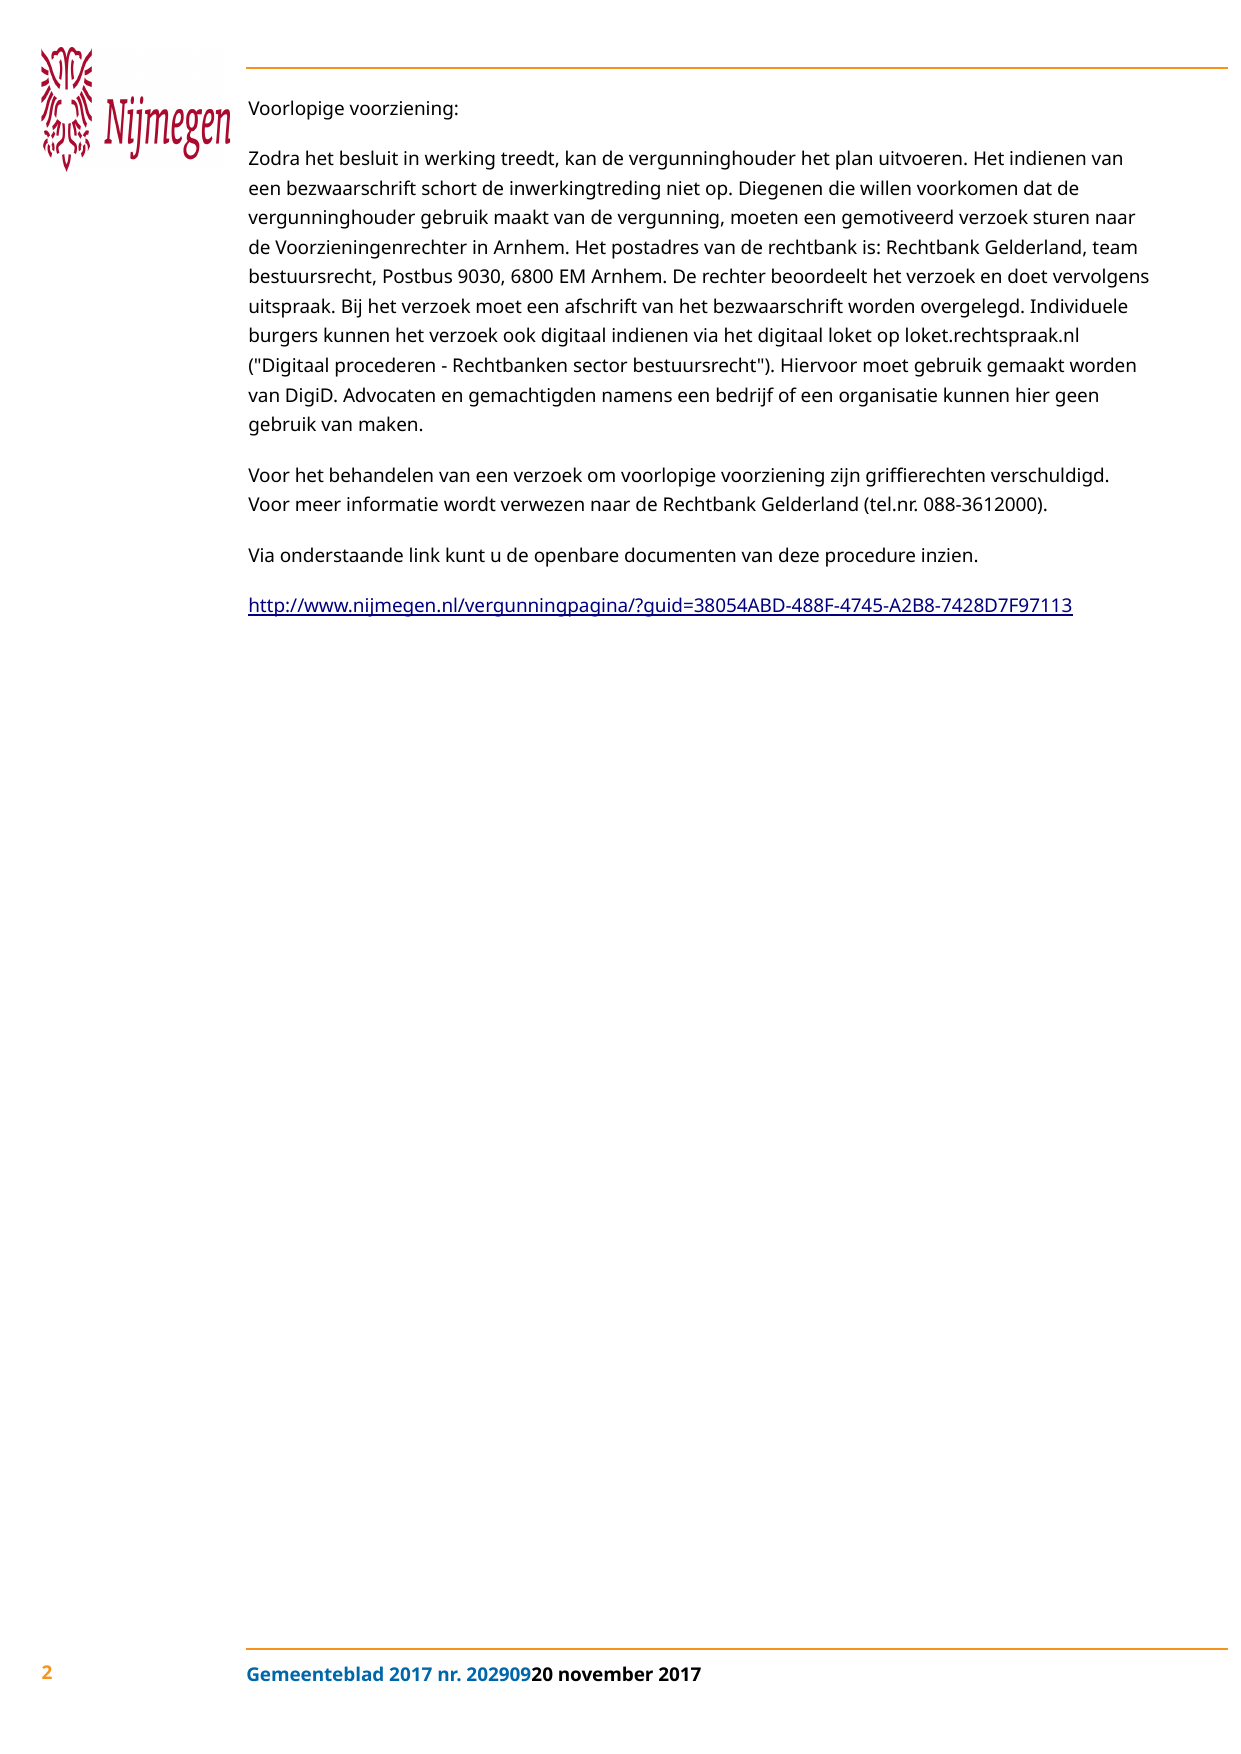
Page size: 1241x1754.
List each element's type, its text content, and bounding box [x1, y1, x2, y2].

text http://www.nijmegen.nl/vergunningpagina/?guid=38054ABD-488F-4745-A2B8-7428D7F97113 [248, 592, 1152, 618]
text Via onderstaande link kunt u de openbare documenten van deze procedure inzien. [248, 542, 1152, 568]
picture [41, 47, 231, 172]
text Voor het behandelen van een verzoek om voorlopige voorziening zijn griffierechten verschuldigd. Voor meer informatie wordt verwezen naar de Rechtbank Gelderland (tel.nr. 088-3612000). [248, 462, 1152, 517]
text Zodra het besluit in werking treedt, kan de vergunninghouder het plan uitvoeren. Het indienen van een bezwaarschrift schort de inwerkingtreding niet op. Diegenen die willen voorkomen dat de vergunninghouder gebruik maakt van de vergunning, moeten een gemotiveerd verzoek sturen naar de Voorzieningenrechter in Arnhem. Het postadres van de rechtbank is: Rechtbank Gelderland, team bestuursrecht, Postbus 9030, 6800 EM Arnhem. De rechter beoordeelt het verzoek en doet vervolgens uitspraak. Bij het verzoek moet een afschrift van het bezwaarschrift worden overgelegd. Individuele burgers kunnen het verzoek ook digitaal indienen via het digitaal loket op loket.rechtspraak.nl ("Digitaal procederen - Rechtbanken sector bestuursrecht"). Hiervoor moet gebruik gemaakt worden van DigiD. Advocaten en gemachtigden namens een bedrijf of een organisatie kunnen hier geen gebruik van maken. [248, 145, 1152, 437]
text Voorlopige voorziening: [248, 95, 1152, 121]
